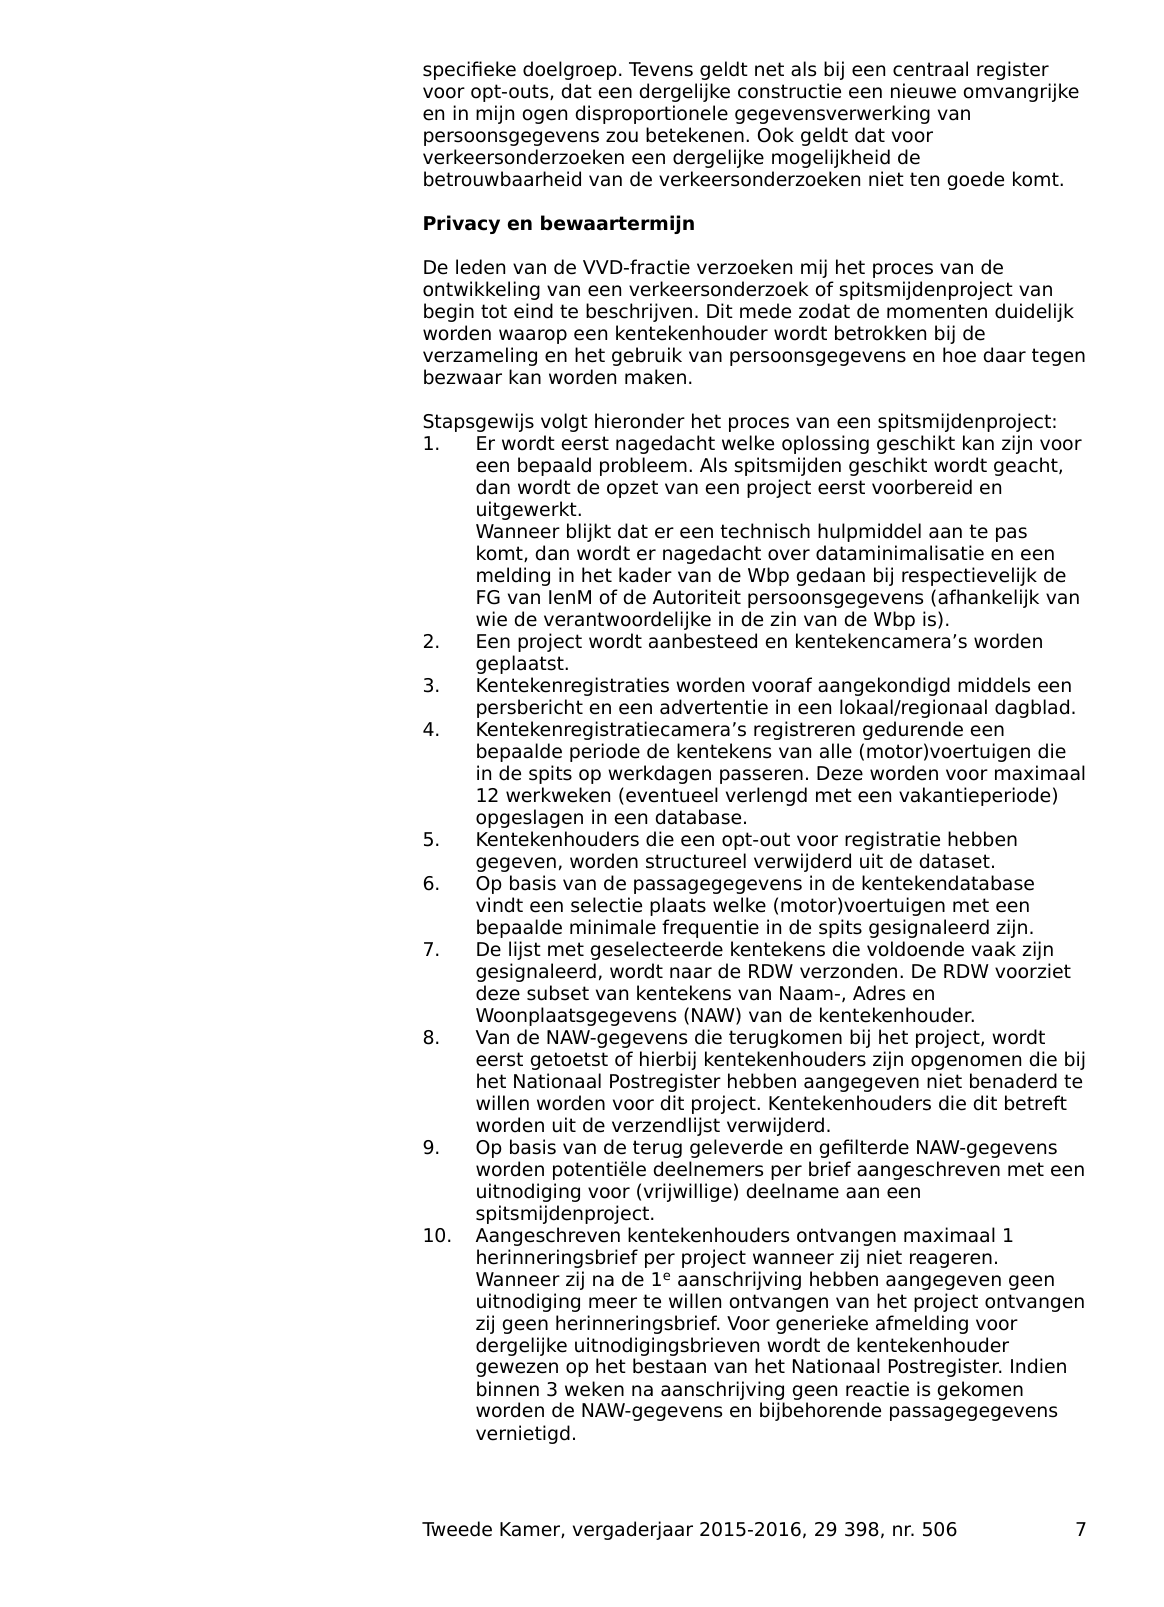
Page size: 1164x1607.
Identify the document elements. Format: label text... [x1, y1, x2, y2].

text 3. Kentekenregistraties worden vooraf aangekondigd middels een persbericht en een advertentie in een lokaal/regionaal dagblad. [422, 675, 1087, 719]
text 9. Op basis van de terug geleverde en gefilterde NAW-gegevens worden potentiële deelnemers per brief aangeschreven met een uitnodiging voor (vrijwillige) deelname aan een spitsmijdenproject. [422, 1137, 1087, 1224]
text 4. Kentekenregistratiecamera’s registreren gedurende een bepaalde periode de kentekens van alle (motor)voertuigen die in de spits op werkdagen passeren. Deze worden voor maximaal 12 werkweken (eventueel verlengd met een vakantieperiode) opgeslagen in een database. [422, 719, 1087, 829]
text Stapsgewijs volgt hieronder het proces van een spitsmijdenproject: [422, 411, 1087, 433]
subtitle Privacy en bewaartermijn [422, 213, 1087, 235]
text 8. Van de NAW-gegevens die terugkomen bij het project, wordt eerst getoetst of hierbij kentekenhouders zijn opgenomen die bij het Nationaal Postregister hebben aangegeven niet benaderd te willen worden voor dit project. Kentekenhouders die dit betreft worden uit de verzendlijst verwijderd. [422, 1027, 1087, 1137]
text specifieke doelgroep. Tevens geldt net als bij een centraal register voor opt-outs, dat een dergelijke constructie een nieuwe omvangrijke en in mijn ogen disproportionele gegevensverwerking van persoonsgegevens zou betekenen. Ook geldt dat voor verkeersonderzoeken een dergelijke mogelijkheid de betrouwbaarheid van de verkeersonderzoeken niet ten goede komt. [422, 59, 1087, 191]
text 10. Aangeschreven kentekenhouders ontvangen maximaal 1 herinneringsbrief per project wanneer zij niet reageren. Wanneer zij na de 1e aanschrijving hebben aangegeven geen uitnodiging meer te willen ontvangen van het project ontvangen zij geen herinneringsbrief. Voor generieke afmelding voor dergelijke uitnodigingsbrieven wordt de kentekenhouder gewezen op het bestaan van het Nationaal Postregister. Indien binnen 3 weken na aanschrijving geen reactie is gekomen worden de NAW-gegevens en bijbehorende passagegegevens vernietigd. [422, 1224, 1087, 1444]
text Wanneer blijkt dat er een technisch hulpmiddel aan te pas komt, dan wordt er nagedacht over dataminimalisatie en een melding in het kader van de Wbp gedaan bij respectievelijk de FG van IenM of de Autoriteit persoonsgegevens (afhankelijk van wie de verantwoordelijke in de zin van de Wbp is). [475, 521, 1087, 631]
text De leden van de VVD-fractie verzoeken mij het proces van de ontwikkeling van een verkeersonderzoek of spitsmijdenproject van begin tot eind te beschrijven. Dit mede zodat de momenten duidelijk worden waarop een kentekenhouder wordt betrokken bij de verzameling en het gebruik van persoonsgegevens en hoe daar tegen bezwaar kan worden maken. [422, 257, 1087, 389]
text 6. Op basis van de passagegegevens in de kentekendatabase vindt een selectie plaats welke (motor)voertuigen met een bepaalde minimale frequentie in de spits gesignaleerd zijn. [422, 873, 1087, 939]
text 5. Kentekenhouders die een opt-out voor registratie hebben gegeven, worden structureel verwijderd uit de dataset. [422, 829, 1087, 873]
text 7. De lijst met geselecteerde kentekens die voldoende vaak zijn gesignaleerd, wordt naar de RDW verzonden. De RDW voorziet deze subset van kentekens van Naam-, Adres en Woonplaatsgegevens (NAW) van de kentekenhouder. [422, 939, 1087, 1027]
text 1. Er wordt eerst nagedacht welke oplossing geschikt kan zijn voor een bepaald probleem. Als spitsmijden geschikt wordt geacht, dan wordt de opzet van een project eerst voorbereid en uitgewerkt. [422, 433, 1087, 521]
text 2. Een project wordt aanbesteed en kentekencamera’s worden geplaatst. [422, 631, 1087, 675]
